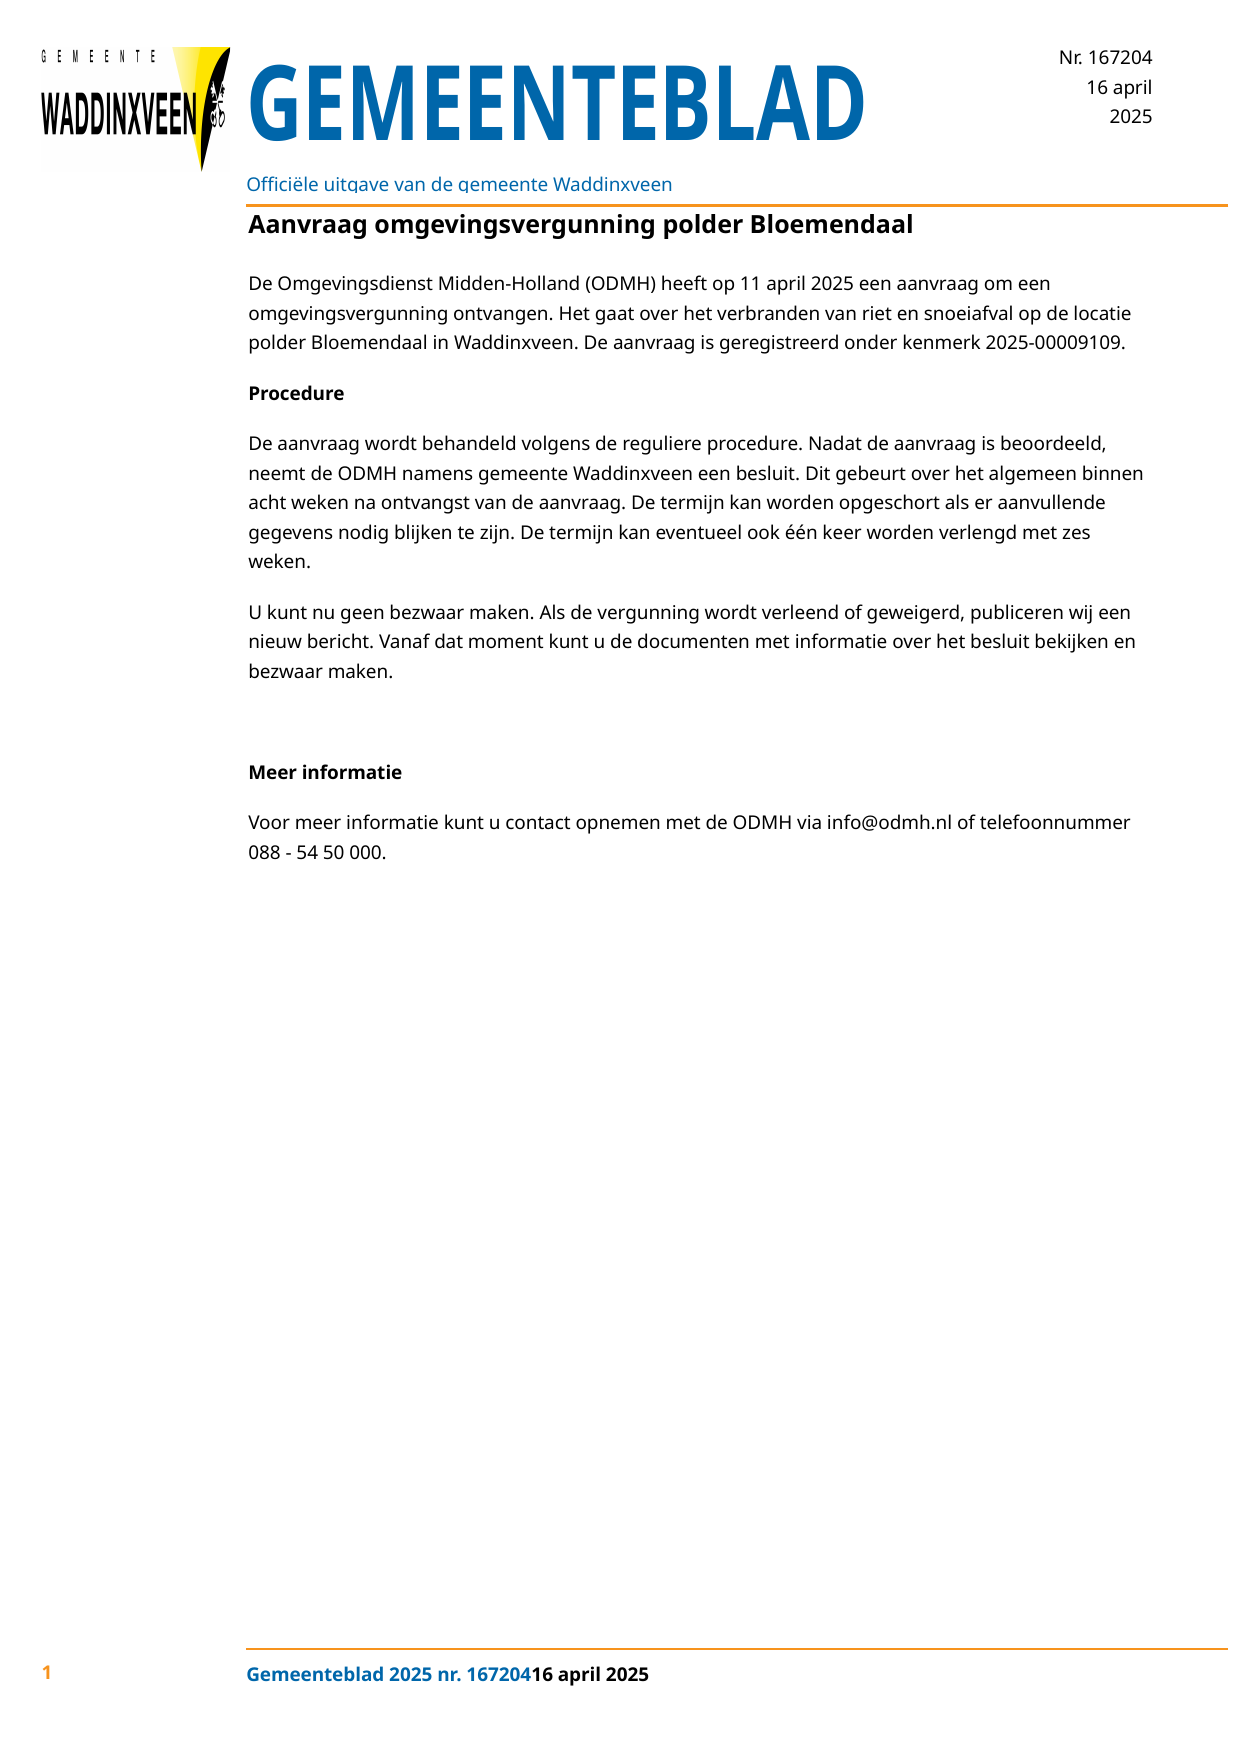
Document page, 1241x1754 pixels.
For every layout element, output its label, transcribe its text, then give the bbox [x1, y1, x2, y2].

text Voor meer informatie kunt u contact opnemen met de ODMH via info@odmh.nl of telefoonnummer 088 - 54 50 000. [248, 809, 1152, 865]
text Aanvraag omgevingsvergunning polder Bloemendaal [248, 207, 1152, 241]
picture [41, 47, 231, 172]
text Procedure [248, 380, 1152, 406]
text Meer informatie [248, 759, 1152, 785]
text De Omgevingsdienst Midden-Holland (ODMH) heeft op 11 april 2025 een aanvraag om een omgevingsvergunning ontvangen. Het gaat over het verbranden van riet en snoeiafval op de locatie polder Bloemendaal in Waddinxveen. De aanvraag is geregistreerd onder kenmerk 2025-00009109. [248, 270, 1152, 355]
text De aanvraag wordt behandeld volgens de reguliere procedure. Nadat de aanvraag is beoordeeld, neemt de ODMH namens gemeente Waddinxveen een besluit. Dit gebeurt over het algemeen binnen acht weken na ontvangst van de aanvraag. De termijn kan worden opgeschort als er aanvullende gegevens nodig blijken te zijn. De termijn kan eventueel ook één keer worden verlengd met zes weken. [248, 430, 1152, 574]
text U kunt nu geen bezwaar maken. Als de vergunning wordt verleend of geweigerd, publiceren wij een nieuw bericht. Vanaf dat moment kunt u de documenten met informatie over het besluit bekijken en bezwaar maken. [248, 599, 1152, 684]
